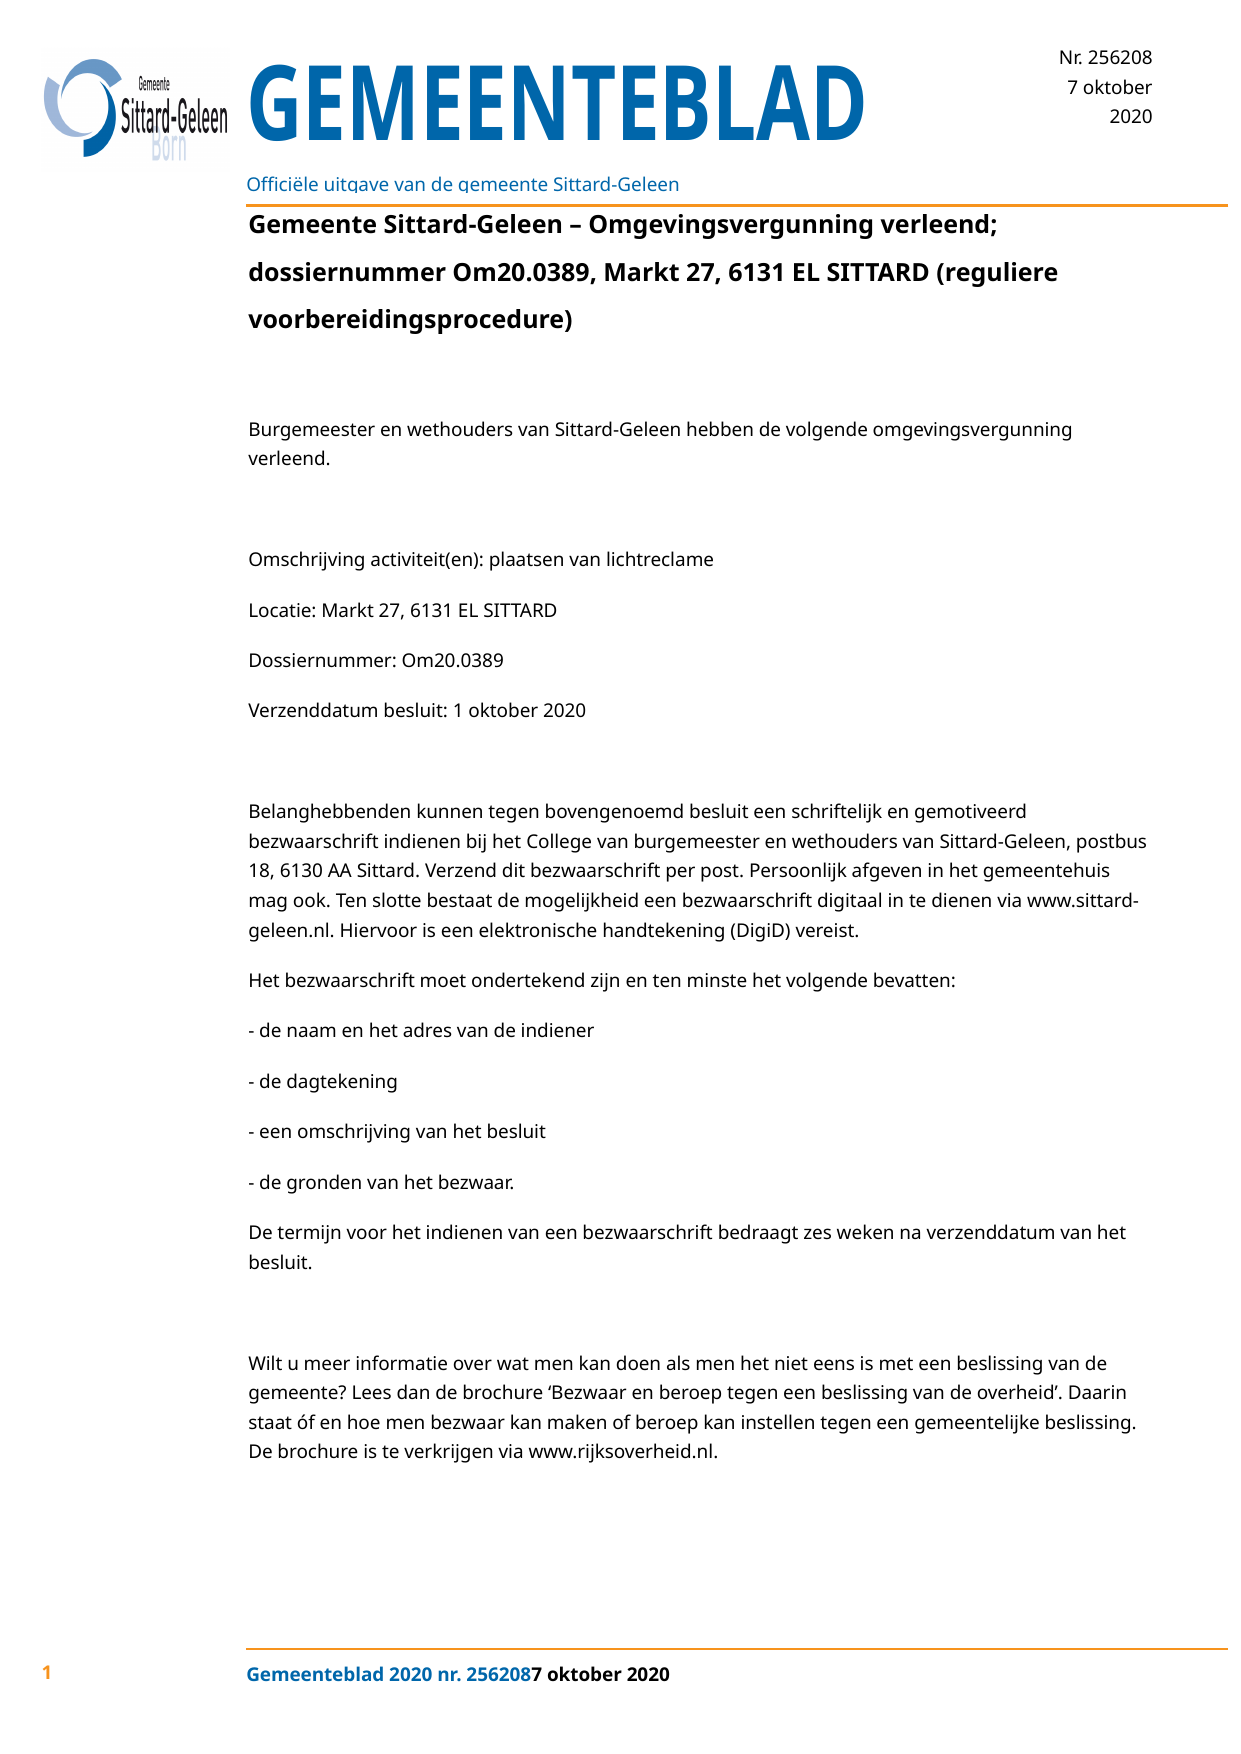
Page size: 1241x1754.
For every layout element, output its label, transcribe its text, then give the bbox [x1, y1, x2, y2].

text Burgemeester en wethouders van Sittard-Geleen hebben de volgende omgevingsvergunning verleend. [248, 416, 1152, 471]
text Gemeente Sittard-Geleen – Omgevingsvergunning verleend; dossiernummer Om20.0389, Markt 27, 6131 EL SITTARD (reguliere voorbereidingsprocedure) [248, 207, 1152, 336]
text - een omschrijving van het besluit [248, 1118, 1152, 1144]
text Omschrijving activiteit(en): plaatsen van lichtreclame [248, 546, 1152, 572]
text Belanghebbenden kunnen tegen bovengenoemd besluit een schriftelijk en gemotiveerd bezwaarschrift indienen bij het College van burgemeester en wethouders van Sittard-Geleen, postbus 18, 6130 AA Sittard. Verzend dit bezwaarschrift per post. Persoonlijk afgeven in het gemeentehuis mag ook. Ten slotte bestaat de mogelijkheid een bezwaarschrift digitaal in te dienen via www.sittard-geleen.nl. Hiervoor is een elektronische handtekening (DigiD) vereist. [248, 798, 1152, 942]
text Het bezwaarschrift moet ondertekend zijn en ten minste het volgende bevatten: [248, 967, 1152, 993]
text Dossiernummer: Om20.0389 [248, 647, 1152, 673]
text - de naam en het adres van de indiener [248, 1018, 1152, 1043]
text - de dagtekening [248, 1068, 1152, 1094]
text Locatie: Markt 27, 6131 EL SITTARD [248, 597, 1152, 622]
text - de gronden van het bezwaar. [248, 1169, 1152, 1194]
text Verzenddatum besluit: 1 oktober 2020 [248, 698, 1152, 723]
text De termijn voor het indienen van een bezwaarschrift bedraagt zes weken na verzenddatum van het besluit. [248, 1219, 1152, 1274]
text Wilt u meer informatie over wat men kan doen als men het niet eens is met een beslissing van de gemeente? Lees dan de brochure ‘Bezwaar en beroep tegen een beslissing van de overheid’. Daarin staat óf en hoe men bezwaar kan maken of beroep kan instellen tegen een gemeentelijke beslissing. De brochure is te verkrijgen via www.rijksoverheid.nl. [248, 1350, 1152, 1464]
picture [41, 47, 231, 172]
